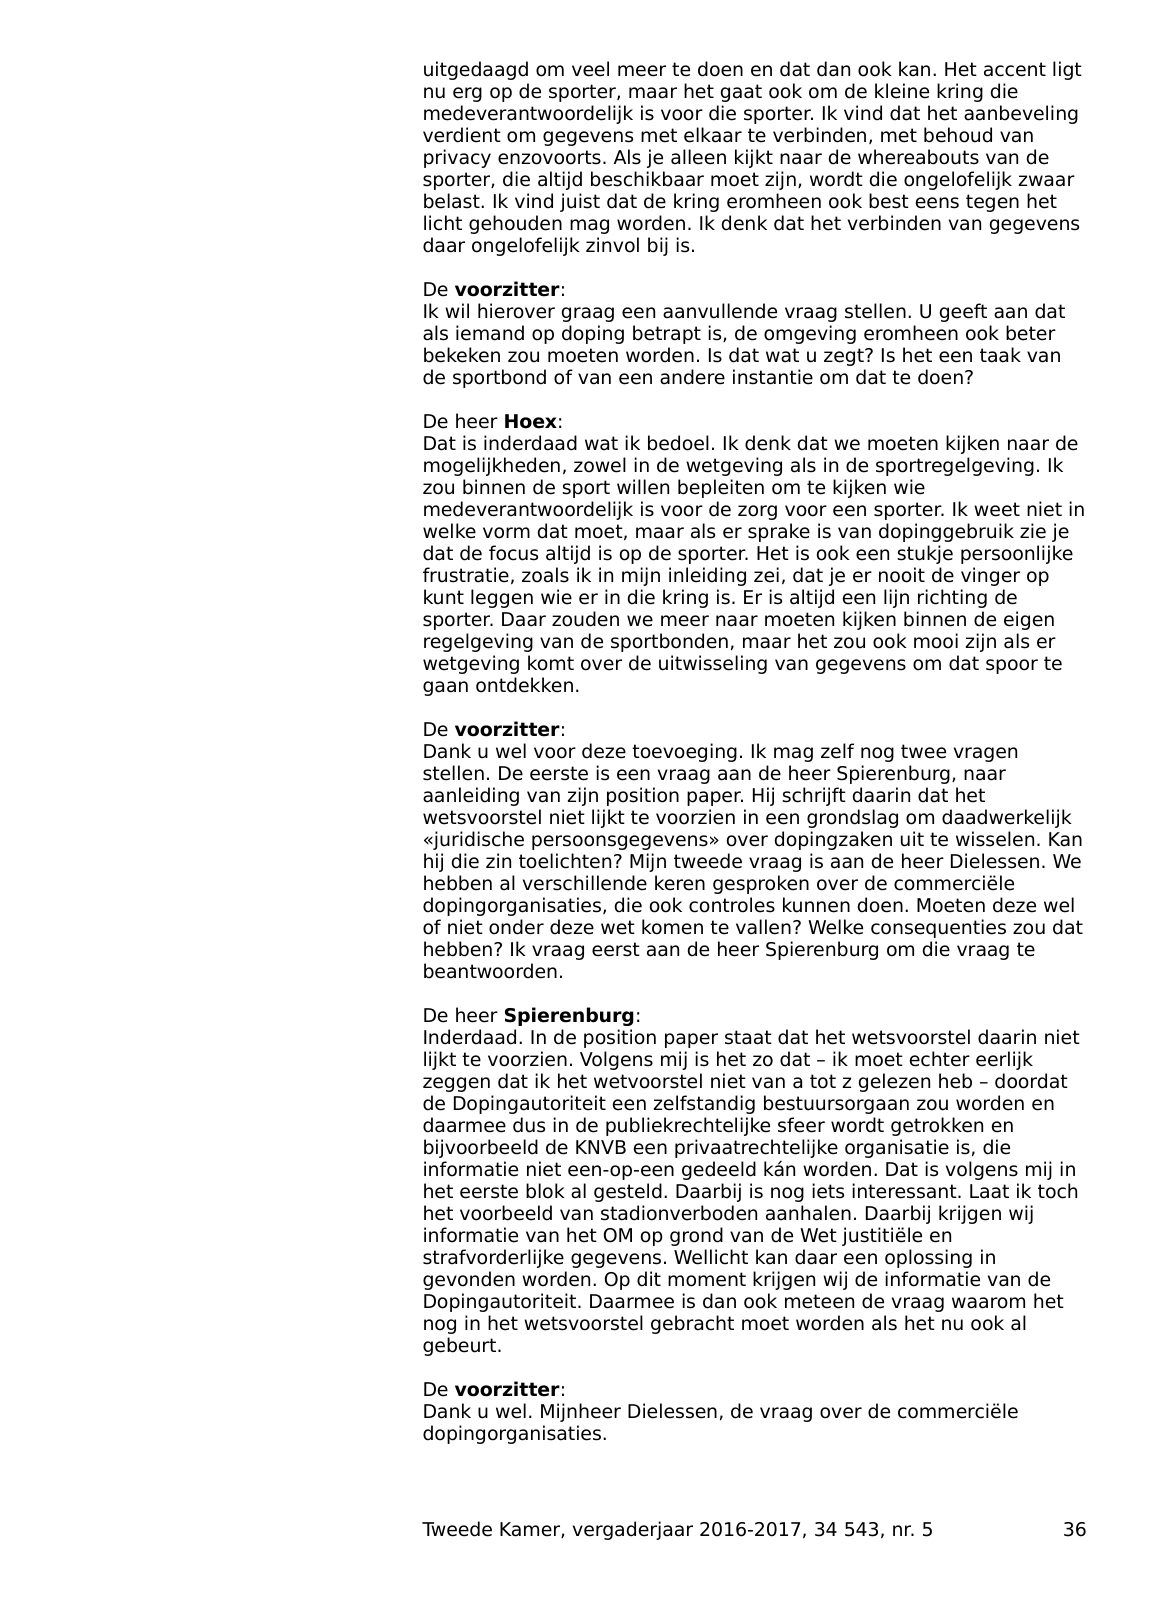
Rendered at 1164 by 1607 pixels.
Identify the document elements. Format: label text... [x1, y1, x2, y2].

text De voorzitter: [422, 279, 1087, 301]
text De voorzitter: [422, 1379, 1087, 1401]
text Ik wil hierover graag een aanvullende vraag stellen. U geeft aan dat als iemand op doping betrapt is, de omgeving eromheen ook beter bekeken zou moeten worden. Is dat wat u zegt? Is het een taak van de sportbond of van een andere instantie om dat te doen? [422, 301, 1087, 389]
text De voorzitter: [422, 719, 1087, 741]
text De heer Spierenburg: [422, 1005, 1087, 1027]
text De heer Hoex: [422, 411, 1087, 433]
text Dat is inderdaad wat ik bedoel. Ik denk dat we moeten kijken naar de mogelijkheden, zowel in de wetgeving als in de sportregelgeving. Ik zou binnen de sport willen bepleiten om te kijken wie medeverantwoordelijk is voor de zorg voor een sporter. Ik weet niet in welke vorm dat moet, maar als er sprake is van dopinggebruik zie je dat de focus altijd is op de sporter. Het is ook een stukje persoonlijke frustratie, zoals ik in mijn inleiding zei, dat je er nooit de vinger op kunt leggen wie er in die kring is. Er is altijd een lijn richting de sporter. Daar zouden we meer naar moeten kijken binnen de eigen regelgeving van de sportbonden, maar het zou ook mooi zijn als er wetgeving komt over de uitwisseling van gegevens om dat spoor te gaan ontdekken. [422, 433, 1087, 697]
text Inderdaad. In de position paper staat dat het wetsvoorstel daarin niet lijkt te voorzien. Volgens mij is het zo dat – ik moet echter eerlijk zeggen dat ik het wetvoorstel niet van a tot z gelezen heb – doordat de Dopingautoriteit een zelfstandig bestuursorgaan zou worden en daarmee dus in de publiekrechtelijke sfeer wordt getrokken en bijvoorbeeld de KNVB een privaatrechtelijke organisatie is, die informatie niet een-op-een gedeeld kán worden. Dat is volgens mij in het eerste blok al gesteld. Daarbij is nog iets interessant. Laat ik toch het voorbeeld van stadionverboden aanhalen. Daarbij krijgen wij informatie van het OM op grond van de Wet justitiële en strafvorderlijke gegevens. Wellicht kan daar een oplossing in gevonden worden. Op dit moment krijgen wij de informatie van de Dopingautoriteit. Daarmee is dan ook meteen de vraag waarom het nog in het wetsvoorstel gebracht moet worden als het nu ook al gebeurt. [422, 1027, 1087, 1357]
text Dank u wel voor deze toevoeging. Ik mag zelf nog twee vragen stellen. De eerste is een vraag aan de heer Spierenburg, naar aanleiding van zijn position paper. Hij schrijft daarin dat het wetsvoorstel niet lijkt te voorzien in een grondslag om daadwerkelijk «juridische persoonsgegevens» over dopingzaken uit te wisselen. Kan hij die zin toelichten? Mijn tweede vraag is aan de heer Dielessen. We hebben al verschillende keren gesproken over de commerciële dopingorganisaties, die ook controles kunnen doen. Moeten deze wel of niet onder deze wet komen te vallen? Welke consequenties zou dat hebben? Ik vraag eerst aan de heer Spierenburg om die vraag te beantwoorden. [422, 741, 1087, 983]
text Dank u wel. Mijnheer Dielessen, de vraag over de commerciële dopingorganisaties. [422, 1401, 1087, 1445]
text uitgedaagd om veel meer te doen en dat dan ook kan. Het accent ligt nu erg op de sporter, maar het gaat ook om de kleine kring die medeverantwoordelijk is voor die sporter. Ik vind dat het aanbeveling verdient om gegevens met elkaar te verbinden, met behoud van privacy enzovoorts. Als je alleen kijkt naar de whereabouts van de sporter, die altijd beschikbaar moet zijn, wordt die ongelofelijk zwaar belast. Ik vind juist dat de kring eromheen ook best eens tegen het licht gehouden mag worden. Ik denk dat het verbinden van gegevens daar ongelofelijk zinvol bij is. [422, 59, 1087, 257]
